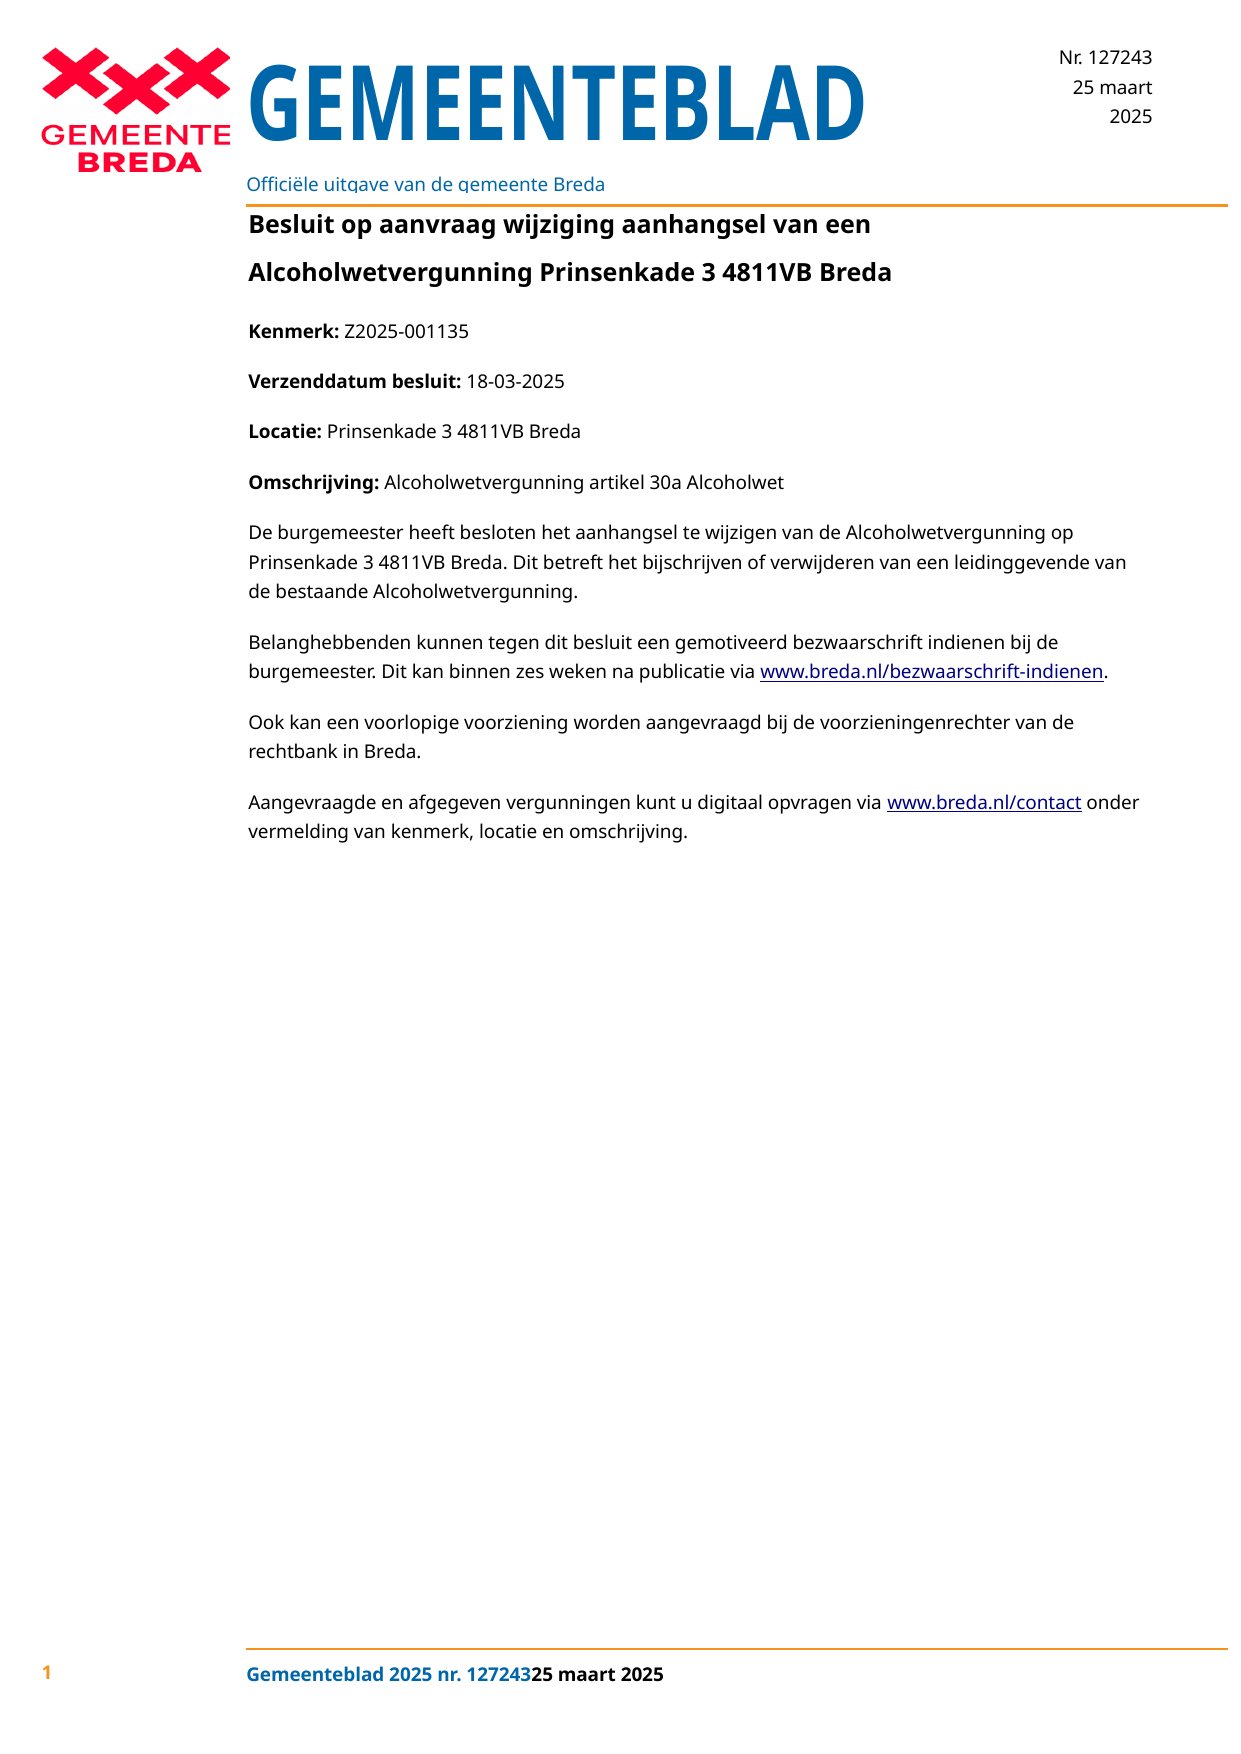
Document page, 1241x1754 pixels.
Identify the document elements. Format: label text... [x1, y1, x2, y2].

text Belanghebbenden kunnen tegen dit besluit een gemotiveerd bezwaarschrift indienen bij de burgemeester. Dit kan binnen zes weken na publicatie via www.breda.nl/bezwaarschrift-indienen. [248, 629, 1152, 684]
picture [41, 47, 231, 172]
text Omschrijving: Alcoholwetvergunning artikel 30a Alcoholwet [248, 469, 1152, 495]
text Verzenddatum besluit: 18-03-2025 [248, 368, 1152, 394]
text Ook kan een voorlopige voorziening worden aangevraagd bij de voorzieningenrechter van de rechtbank in Breda. [248, 709, 1152, 764]
text Besluit op aanvraag wijziging aanhangsel van een Alcoholwetvergunning Prinsenkade 3 4811VB Breda [248, 207, 1152, 288]
text Locatie: Prinsenkade 3 4811VB Breda [248, 419, 1152, 444]
text Aangevraagde en afgegeven vergunningen kunt u digitaal opvragen via www.breda.nl/contact onder vermelding van kenmerk, locatie en omschrijving. [248, 789, 1152, 844]
text Kenmerk: Z2025-001135 [248, 318, 1152, 344]
text De burgemeester heeft besloten het aanhangsel te wijzigen van de Alcoholwetvergunning op Prinsenkade 3 4811VB Breda. Dit betreft het bijschrijven of verwijderen van een leidinggevende van de bestaande Alcoholwetvergunning. [248, 519, 1152, 604]
